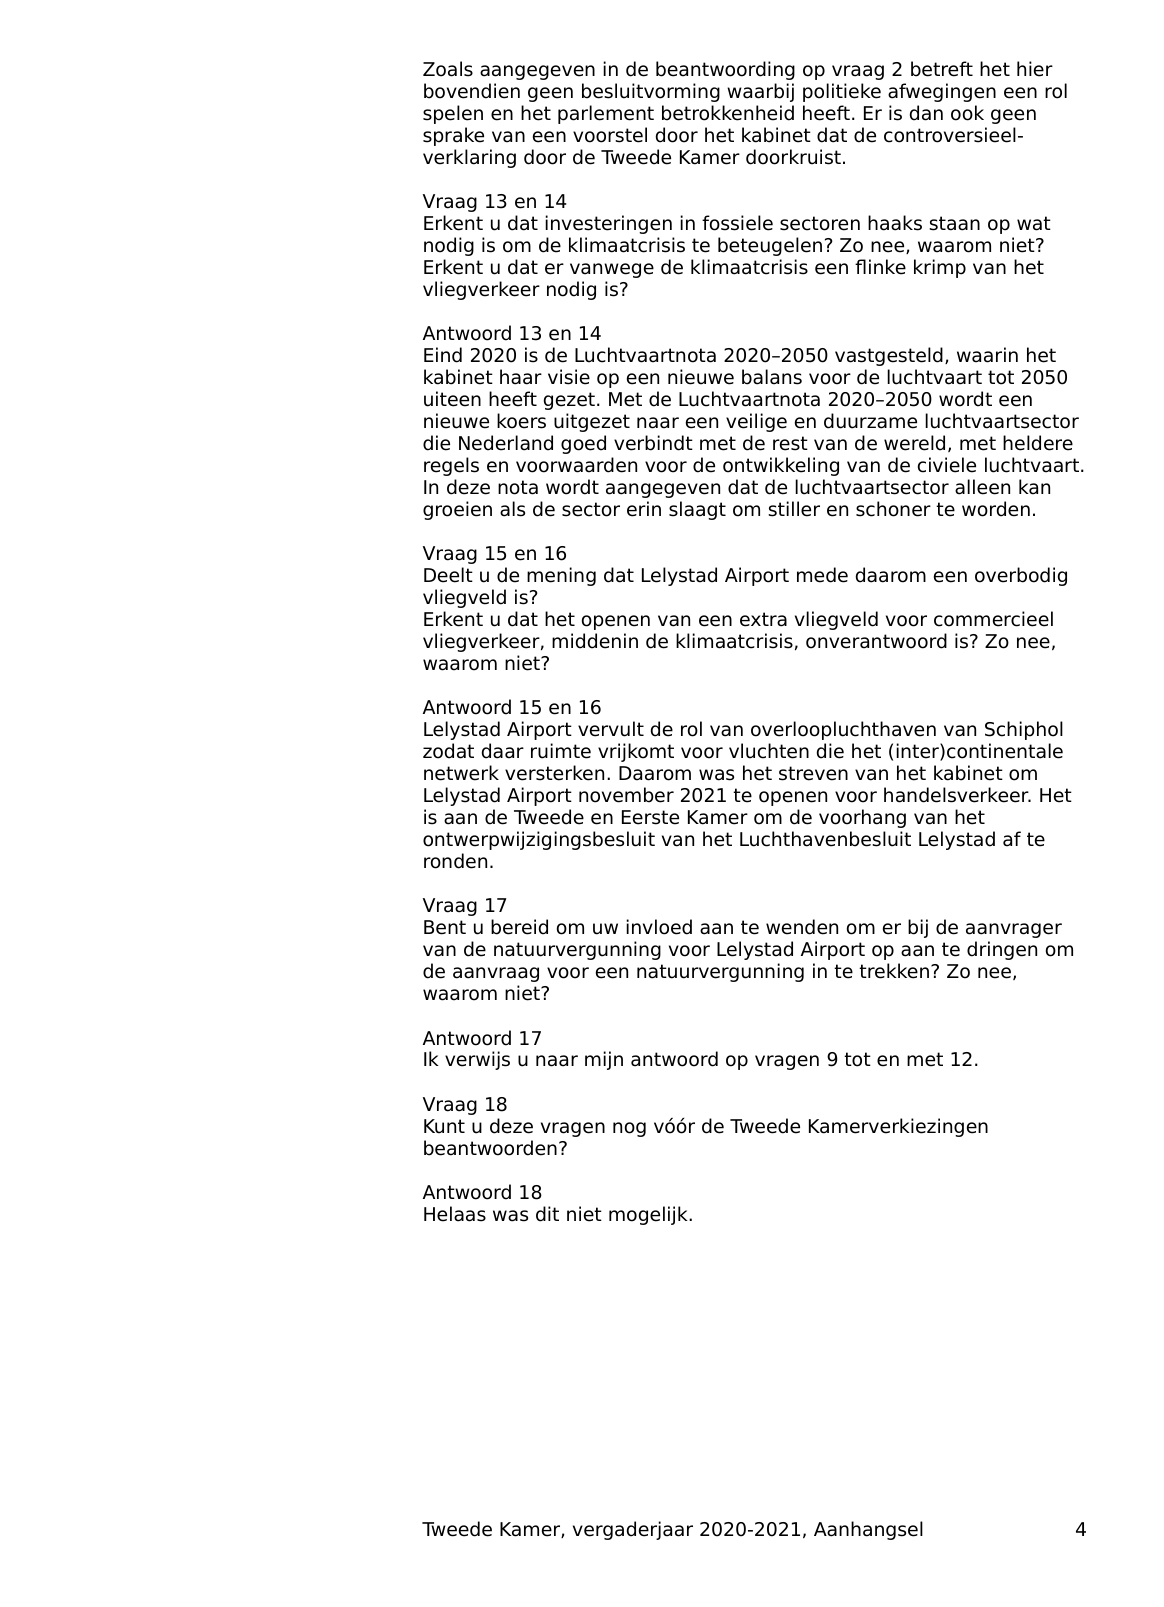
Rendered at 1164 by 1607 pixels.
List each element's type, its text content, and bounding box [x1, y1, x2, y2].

text Helaas was dit niet mogelijk. [422, 1204, 1087, 1226]
text Erkent u dat er vanwege de klimaatcrisis een flinke krimp van het vliegverkeer nodig is? [422, 257, 1087, 301]
text Eind 2020 is de Luchtvaartnota 2020–2050 vastgesteld, waarin het kabinet haar visie op een nieuwe balans voor de luchtvaart tot 2050 uiteen heeft gezet. Met de Luchtvaartnota 2020–2050 wordt een nieuwe koers uitgezet naar een veilige en duurzame luchtvaartsector die Nederland goed verbindt met de rest van de wereld, met heldere regels en voorwaarden voor de ontwikkeling van de civiele luchtvaart. In deze nota wordt aangegeven dat de luchtvaartsector alleen kan groeien als de sector erin slaagt om stiller en schoner te worden. [422, 345, 1087, 521]
text Bent u bereid om uw invloed aan te wenden om er bij de aanvrager van de natuurvergunning voor Lelystad Airport op aan te dringen om de aanvraag voor een natuurvergunning in te trekken? Zo nee, waarom niet? [422, 917, 1087, 1005]
text Vraag 13 en 14 [422, 191, 1087, 213]
text Vraag 18 [422, 1093, 1087, 1116]
text Erkent u dat investeringen in fossiele sectoren haaks staan op wat nodig is om de klimaatcrisis te beteugelen? Zo nee, waarom niet? [422, 213, 1087, 257]
text Antwoord 17 [422, 1027, 1087, 1049]
text Lelystad Airport vervult de rol van overloopluchthaven van Schiphol zodat daar ruimte vrijkomt voor vluchten die het (inter)continentale netwerk versterken. Daarom was het streven van het kabinet om Lelystad Airport november 2021 te openen voor handelsverkeer. Het is aan de Tweede en Eerste Kamer om de voorhang van het ontwerpwijzigingsbesluit van het Luchthavenbesluit Lelystad af te ronden. [422, 719, 1087, 873]
text Erkent u dat het openen van een extra vliegveld voor commercieel vliegverkeer, middenin de klimaatcrisis, onverantwoord is? Zo nee, waarom niet? [422, 609, 1087, 675]
text Kunt u deze vragen nog vóór de Tweede Kamerverkiezingen beantwoorden? [422, 1116, 1087, 1159]
text Ik verwijs u naar mijn antwoord op vragen 9 tot en met 12. [422, 1049, 1087, 1071]
text Antwoord 18 [422, 1182, 1087, 1204]
text Vraag 15 en 16 [422, 543, 1087, 565]
text Antwoord 13 en 14 [422, 323, 1087, 345]
text Vraag 17 [422, 895, 1087, 917]
text Deelt u de mening dat Lelystad Airport mede daarom een overbodig vliegveld is? [422, 565, 1087, 609]
text Zoals aangegeven in de beantwoording op vraag 2 betreft het hier bovendien geen besluitvorming waarbij politieke afwegingen een rol spelen en het parlement betrokkenheid heeft. Er is dan ook geen sprake van een voorstel door het kabinet dat de controversieel-verklaring door de Tweede Kamer doorkruist. [422, 59, 1087, 169]
text Antwoord 15 en 16 [422, 697, 1087, 719]
